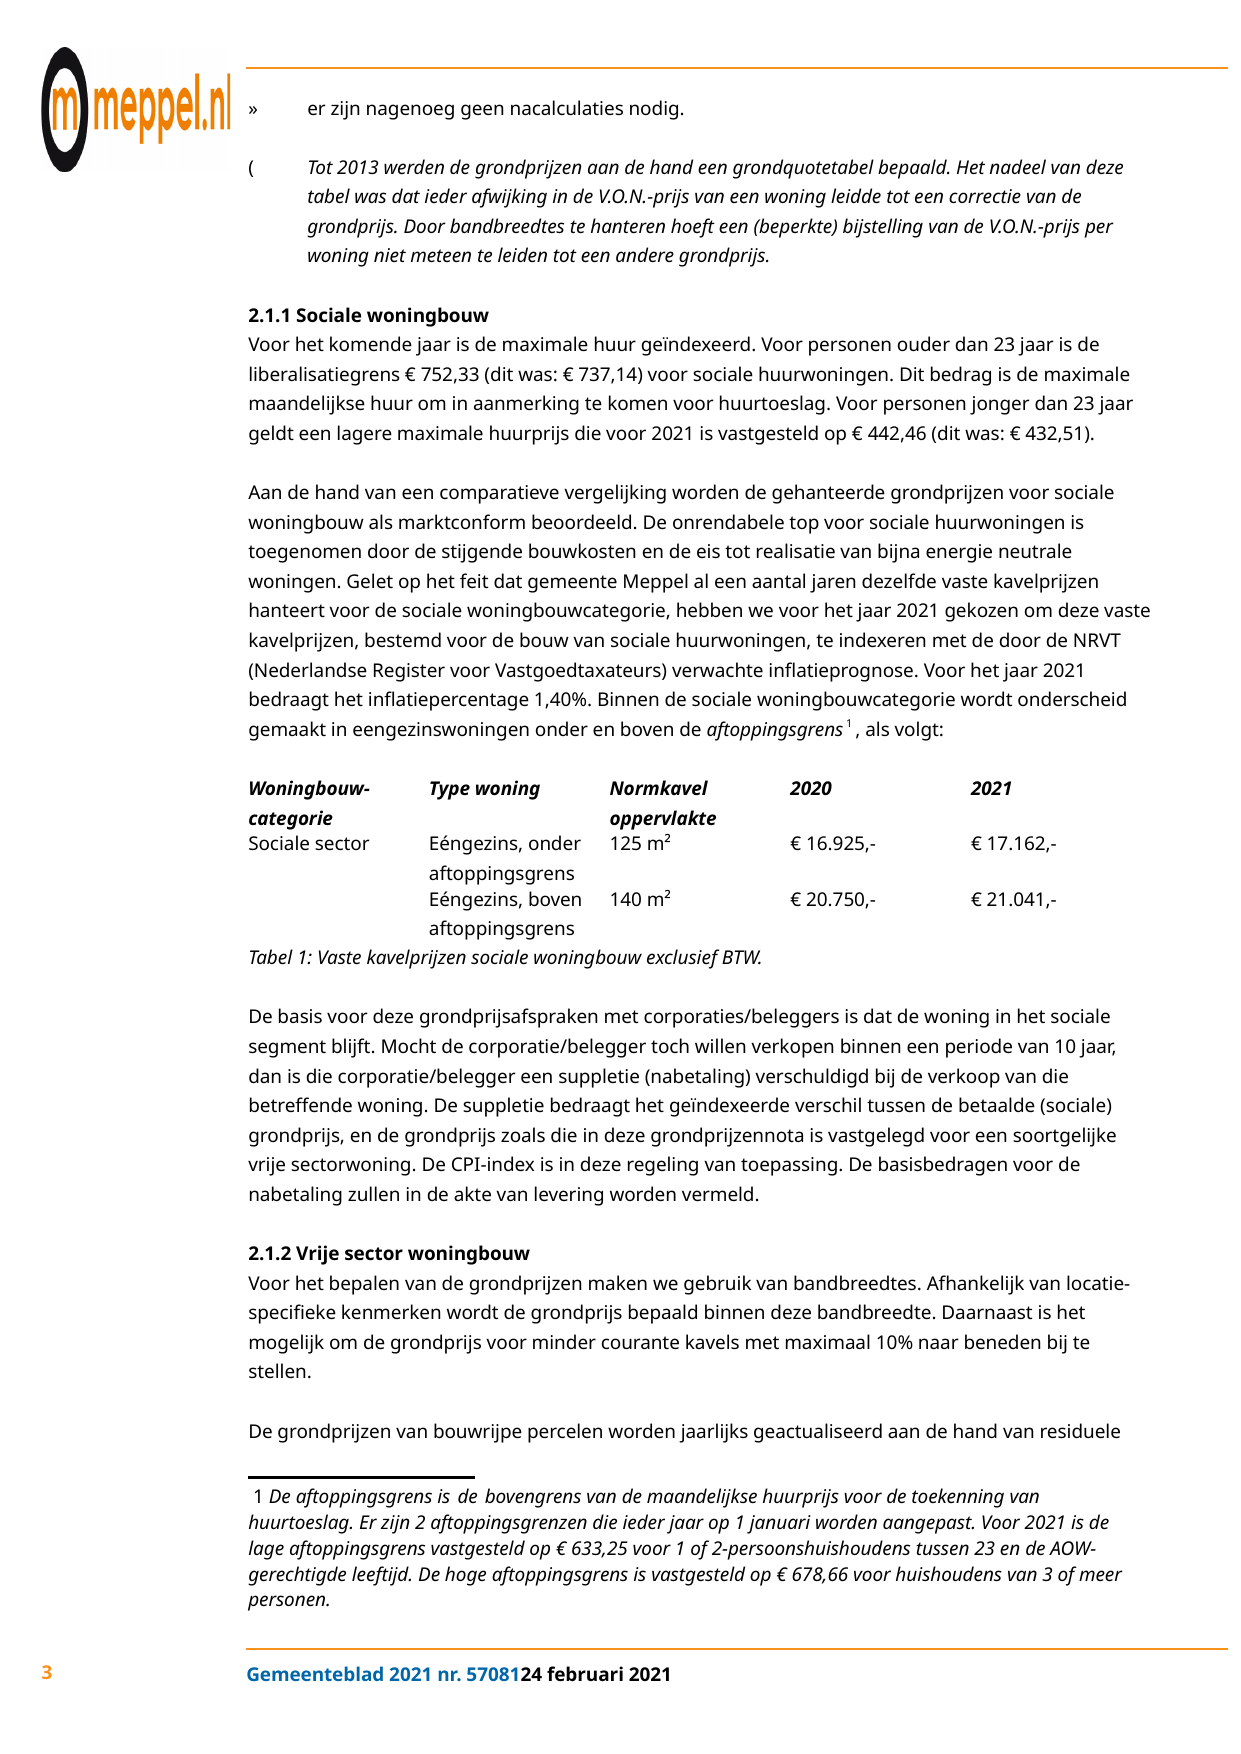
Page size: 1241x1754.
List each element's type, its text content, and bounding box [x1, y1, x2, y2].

table_header Woningbouw- categorie [248, 775, 429, 831]
table_cell € 16.925,- [790, 831, 971, 886]
list Tot 2013 werden de grondprijzen aan de hand een grondquotetabel bepaald. Het nadeel van deze tabel was dat ieder afwijking in de V.O.N.-prijs van een woning leidde tot een correctie van de grondprijs. Door bandbreedtes te hanteren hoeft een (beperkte) bijstelling van de V.O.N.-prijs per woning niet meteen te leiden tot een andere grondprijs. [248, 154, 1152, 268]
picture [41, 47, 231, 172]
table_header 2020 [790, 775, 971, 831]
table_header Normkavel oppervlakte [609, 775, 790, 831]
table_cell Eéngezins, onder aftoppingsgrens [429, 831, 609, 886]
text 2.1.2 Vrije sector woningbouw [248, 1240, 1152, 1266]
text Voor het komende jaar is de maximale huur geïndexeerd. Voor personen ouder dan 23 jaar is de liberalisatiegrens € 752,33 (dit was: € 737,14) voor sociale huurwoningen. Dit bedrag is de maximale maandelijkse huur om in aanmerking te komen voor huurtoeslag. Voor personen jonger dan 23 jaar geldt een lagere maximale huurprijs die voor 2021 is vastgesteld op € 442,46 (dit was: € 432,51). [248, 331, 1152, 446]
text Voor het bepalen van de grondprijzen maken we gebruik van bandbreedtes. Afhankelijk van locatie-specifieke kenmerken wordt de grondprijs bepaald binnen deze bandbreedte. Daarnaast is het mogelijk om de grondprijs voor minder courante kavels met maximaal 10% naar beneden bij te stellen. [248, 1270, 1152, 1384]
text De basis voor deze grondprijsafspraken met corporaties/beleggers is dat de woning in het sociale segment blijft. Mocht de corporatie/belegger toch willen verkopen binnen een periode van 10 jaar, dan is die corporatie/belegger een suppletie (nabetaling) verschuldigd bij de verkoop van die betreffende woning. De suppletie bedraagt het geïndexeerde verschil tussen de betaalde (sociale) grondprijs, en de grondprijs zoals die in deze grondprijzennota is vastgelegd voor een soortgelijke vrije sectorwoning. De CPI-index is in deze regeling van toepassing. De basisbedragen voor de nabetaling zullen in de akte van levering worden vermeld. [248, 1004, 1152, 1207]
table_cell Eéngezins, boven aftoppingsgrens [429, 886, 609, 941]
text 2.1.1 Sociale woningbouw [248, 302, 1152, 328]
table_cell Sociale sector [248, 831, 429, 886]
text Tabel 1: Vaste kavelprijzen sociale woningbouw exclusief BTW. [248, 944, 1152, 970]
table_cell € 21.041,- [971, 886, 1152, 941]
table_cell [248, 886, 429, 941]
table_cell € 20.750,- [790, 886, 971, 941]
table_header 2021 [971, 775, 1152, 831]
table_cell € 17.162,- [971, 831, 1152, 886]
table_header Type woning [429, 775, 609, 831]
text De grondprijzen van bouwrijpe percelen worden jaarlijks geactualiseerd aan de hand van residuele [248, 1418, 1152, 1443]
table_cell 140 m² [609, 886, 790, 941]
text Aan de hand van een comparatieve vergelijking worden de gehanteerde grondprijzen voor sociale woningbouw als marktconform beoordeeld. De onrendabele top voor sociale huurwoningen is toegenomen door de stijgende bouwkosten en de eis tot realisatie van bijna energie neutrale woningen. Gelet op het feit dat gemeente Meppel al een aantal jaren dezelfde vaste kavelprijzen hanteert voor de sociale woningbouwcategorie, hebben we voor het jaar 2021 gekozen om deze vaste kavelprijzen, bestemd voor de bouw van sociale huurwoningen, te indexeren met de door de NRVT (Nederlandse Register voor Vastgoedtaxateurs) verwachte inflatieprognose. Voor het jaar 2021 bedraagt het inflatiepercentage 1,40%. Binnen de sociale woningbouwcategorie wordt onderscheid gemaakt in eengezinswoningen onder en boven de aftoppingsgrens, als volgt: [248, 479, 1152, 742]
text De aftoppingsgrens is de bovengrens van de maandelijkse huurprijs voor de toekenning van huurtoeslag. Er zijn 2 aftoppingsgrenzen die ieder jaar op 1 januari worden aangepast. Voor 2021 is de lage aftoppingsgrens vastgesteld op € 633,25 voor 1 of 2-persoonshuishoudens tussen 23 en de AOW-gerechtigde leeftijd. De hoge aftoppingsgrens is vastgesteld op € 678,66 voor huishoudens van 3 of meer personen. [248, 1483, 1152, 1612]
list er zijn nagenoeg geen nacalculaties nodig. [248, 95, 1152, 121]
table_cell 125 m² [609, 831, 790, 886]
